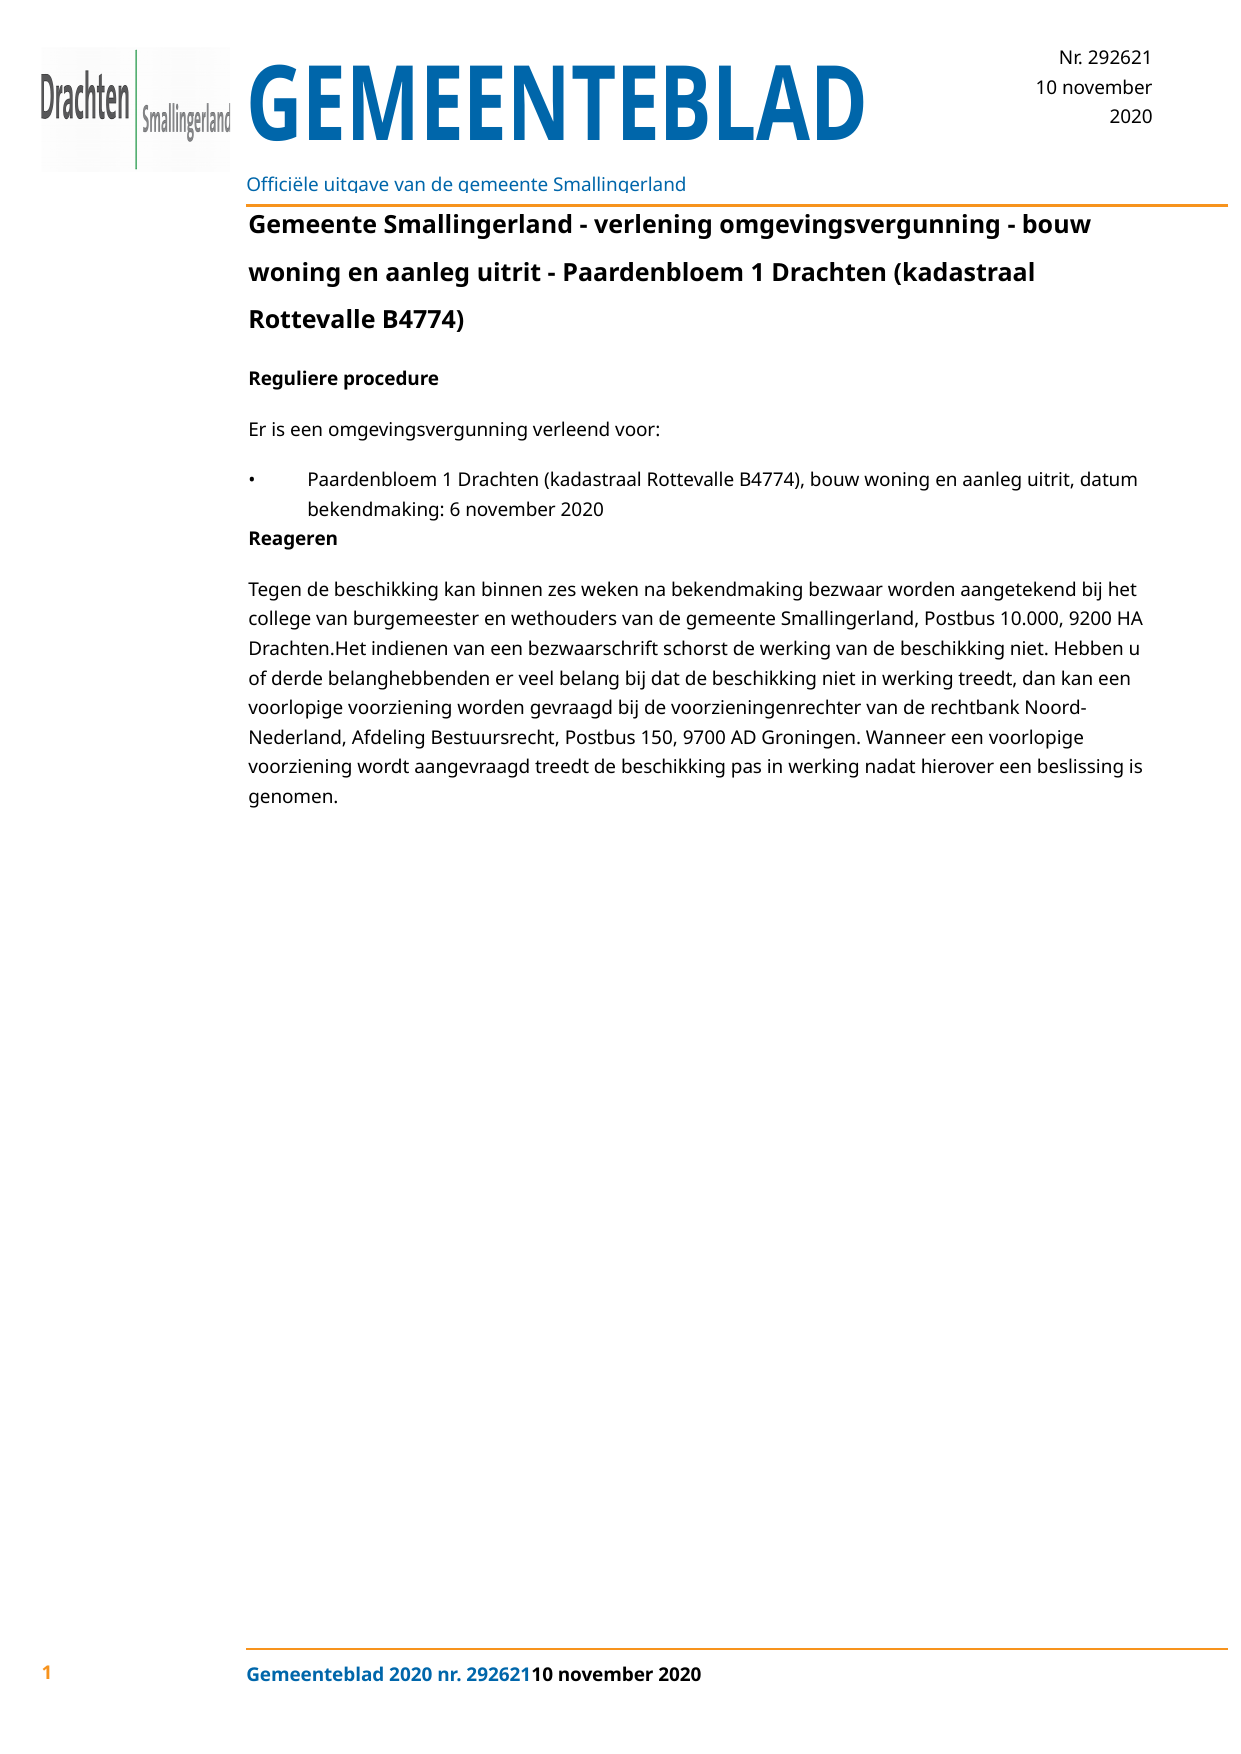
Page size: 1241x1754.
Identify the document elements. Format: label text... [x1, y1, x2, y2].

text Reguliere procedure [248, 366, 1152, 391]
list Paardenbloem 1 Drachten (kadastraal Rottevalle B4774), bouw woning en aanleg uitrit, datum bekendmaking: 6 november 2020 [248, 466, 1152, 522]
text Tegen de beschikking kan binnen zes weken na bekendmaking bezwaar worden aangetekend bij het college van burgemeester en wethouders van de gemeente Smallingerland, Postbus 10.000, 9200 HA Drachten.Het indienen van een bezwaarschrift schorst de werking van de beschikking niet. Hebben u of derde belanghebbenden er veel belang bij dat de beschikking niet in werking treedt, dan kan een voorlopige voorziening worden gevraagd bij de voorzieningenrechter van de rechtbank Noord-Nederland, Afdeling Bestuursrecht, Postbus 150, 9700 AD Groningen. Wanneer een voorlopige voorziening wordt aangevraagd treedt de beschikking pas in werking nadat hierover een beslissing is genomen. [248, 576, 1152, 809]
text Gemeente Smallingerland - verlening omgevingsvergunning - bouw woning en aanleg uitrit - Paardenbloem 1 Drachten (kadastraal Rottevalle B4774) [248, 207, 1152, 336]
text Er is een omgevingsvergunning verleend voor: [248, 416, 1152, 442]
text Reageren [248, 526, 1152, 551]
picture [41, 47, 231, 172]
